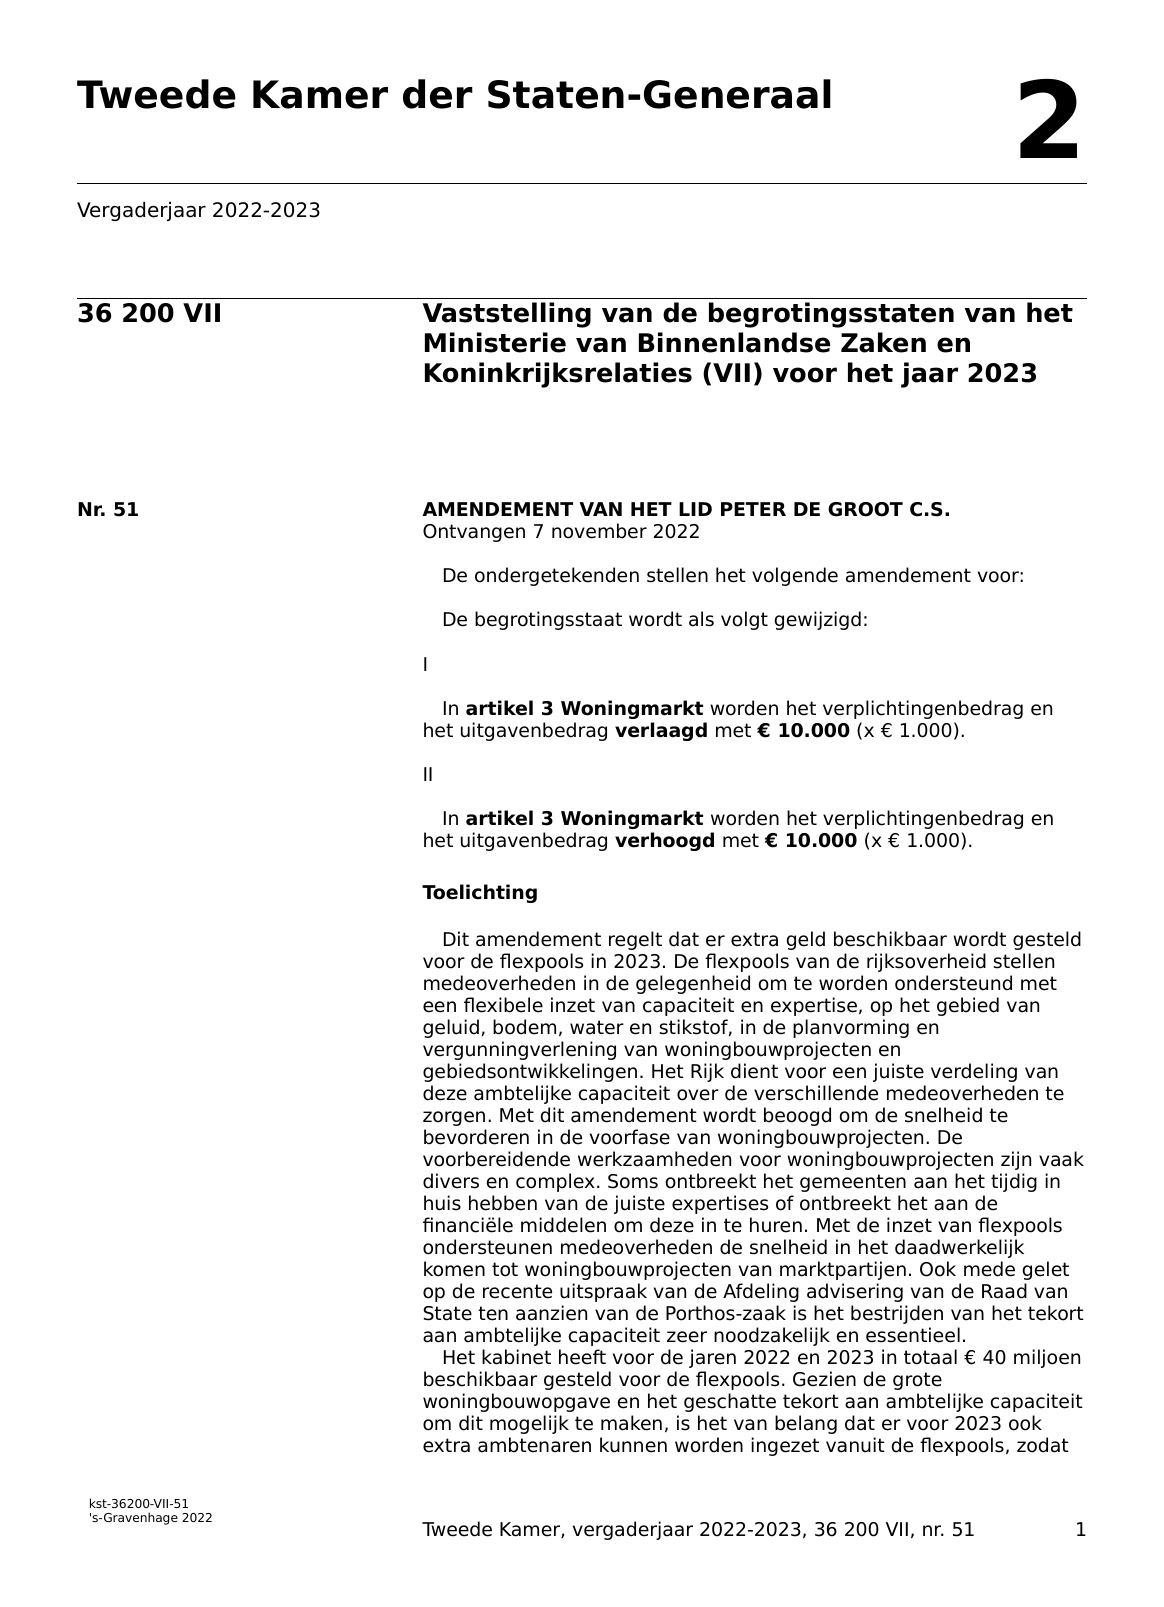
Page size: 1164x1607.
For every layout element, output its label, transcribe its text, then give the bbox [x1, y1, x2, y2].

subtitle Toelichting [422, 882, 1087, 904]
text 's-Gravenhage 2022 [88, 1511, 323, 1525]
text In artikel 3 Woningmarkt worden het verplichtingenbedrag en het uitgavenbedrag verhoogd met € 10.000 (x € 1.000). [422, 808, 1087, 852]
subtitle 36 200 VII Vaststelling van de begrotingsstaten van het Ministerie van Binnenlandse Zaken en Koninkrijksrelaties (VII) voor het jaar 2023 [77, 299, 1087, 388]
text Ontvangen 7 november 2022 [422, 521, 1087, 543]
text De begrotingsstaat wordt als volgt gewijzigd: [422, 609, 1087, 631]
text In artikel 3 Woningmarkt worden het verplichtingenbedrag en het uitgavenbedrag verlaagd met € 10.000 (x € 1.000). [422, 698, 1087, 742]
text II [422, 764, 1087, 786]
table_header Tweede Kamer der Staten-Generaal [77, 59, 886, 183]
text kst-36200-VII-51 [88, 1497, 323, 1511]
text Het kabinet heeft voor de jaren 2022 en 2023 in totaal € 40 miljoen beschikbaar gesteld voor de flexpools. Gezien de grote woningbouwopgave en het geschatte tekort aan ambtelijke capaciteit om dit mogelijk te maken, is het van belang dat er voor 2023 ook extra ambtenaren kunnen worden ingezet vanuit de flexpools, zodat [422, 1347, 1087, 1456]
text De ondergetekenden stellen het volgende amendement voor: [422, 565, 1087, 587]
subtitle Nr. 51 AMENDEMENT VAN HET LID PETER DE GROOT C.S. [77, 499, 1087, 521]
text I [422, 653, 1087, 676]
table_cell Vergaderjaar 2022-2023 [77, 184, 1087, 298]
text Dit amendement regelt dat er extra geld beschikbaar wordt gesteld voor de flexpools in 2023. De flexpools van de rijksoverheid stellen medeoverheden in de gelegenheid om te worden ondersteund met een flexibele inzet van capaciteit en expertise, op het gebied van geluid, bodem, water en stikstof, in de planvorming en vergunningverlening van woningbouwprojecten en gebiedsontwikkelingen. Het Rijk dient voor een juiste verdeling van deze ambtelijke capaciteit over de verschillende medeoverheden te zorgen. Met dit amendement wordt beoogd om de snelheid te bevorderen in de voorfase van woningbouwprojecten. De voorbereidende werkzaamheden voor woningbouwprojecten zijn vaak divers en complex. Soms ontbreekt het gemeenten aan het tijdig in huis hebben van de juiste expertises of ontbreekt het aan de financiële middelen om deze in te huren. Met de inzet van flexpools ondersteunen medeoverheden de snelheid in het daadwerkelijk komen tot woningbouwprojecten van marktpartijen. Ook mede gelet op de recente uitspraak van de Afdeling advisering van de Raad van State ten aanzien van de Porthos-zaak is het bestrijden van het tekort aan ambtelijke capaciteit zeer noodzakelijk en essentieel. [422, 929, 1087, 1347]
table_header 2 [886, 59, 1087, 183]
